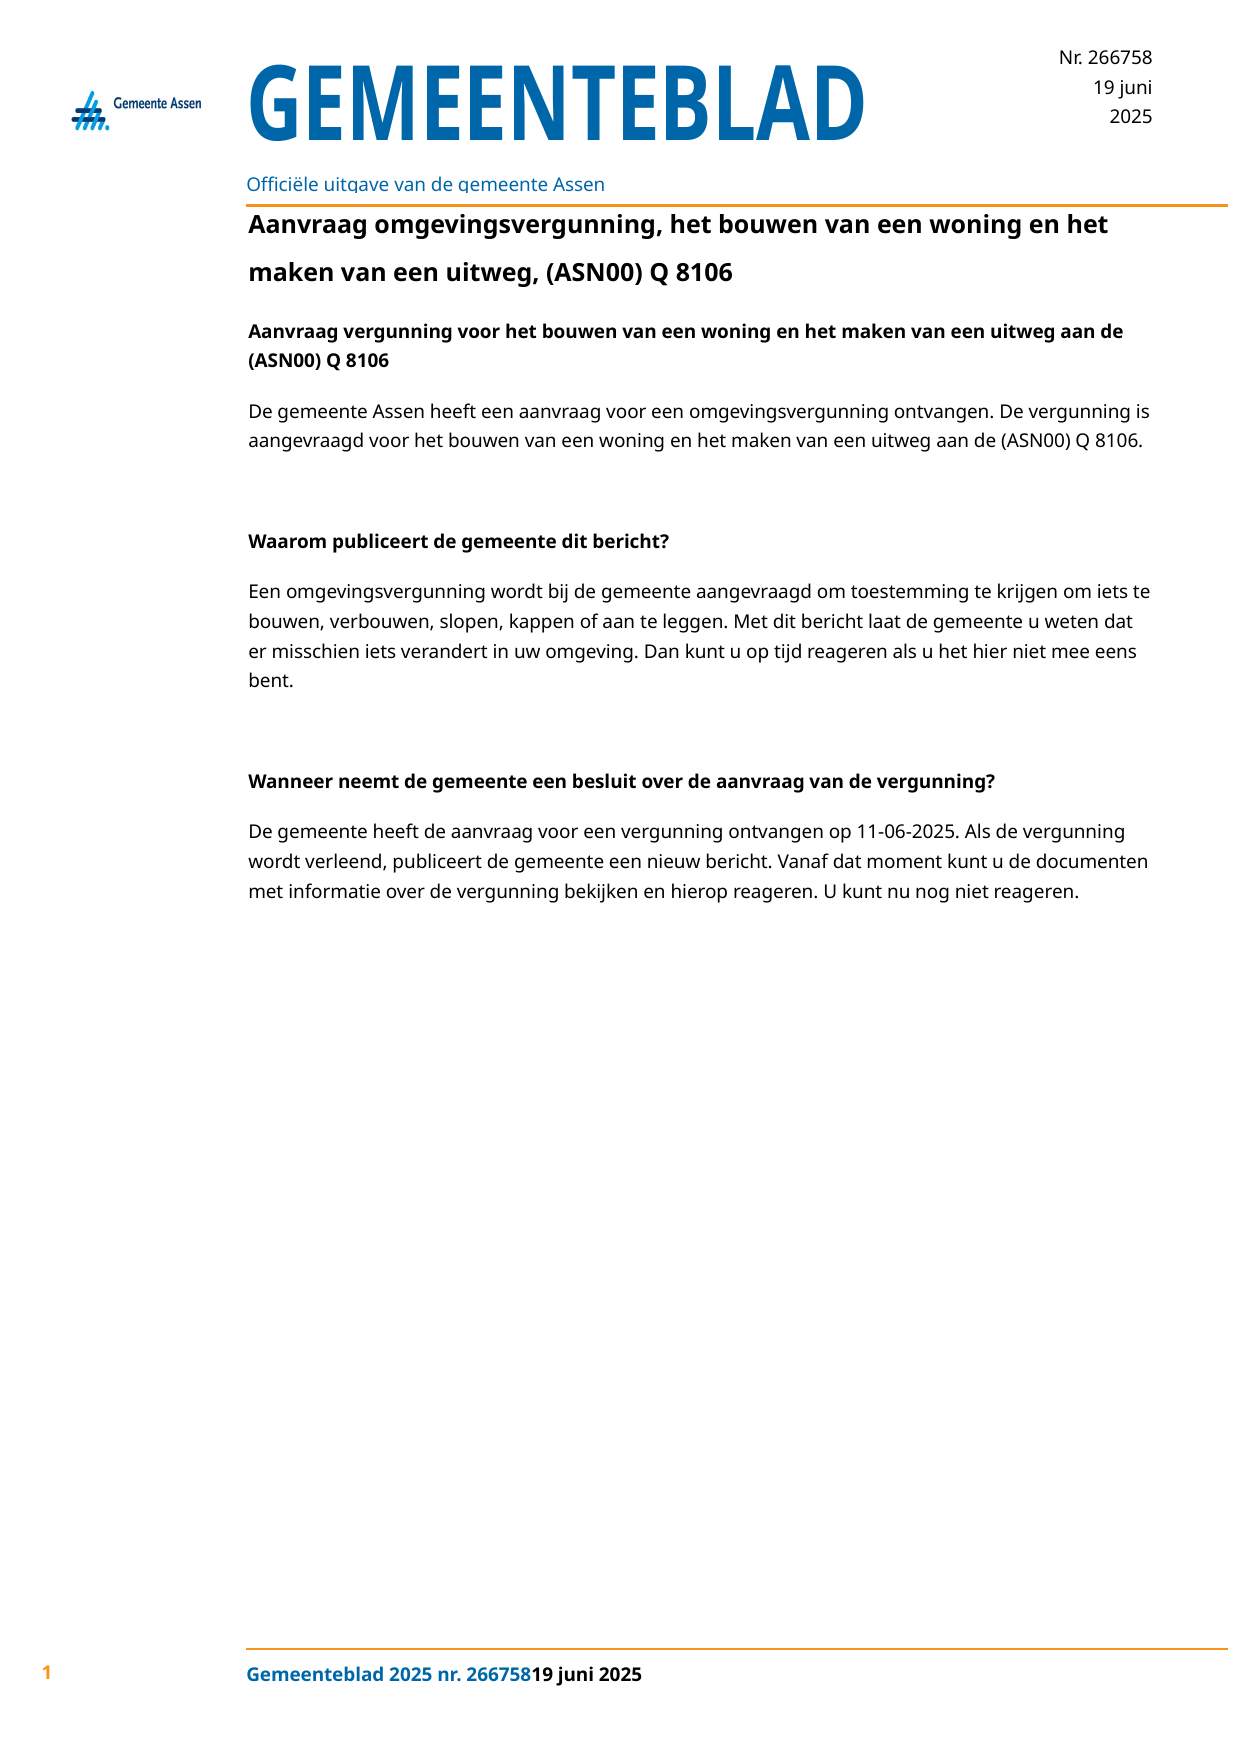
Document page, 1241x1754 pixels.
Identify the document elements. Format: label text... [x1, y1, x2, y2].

text Waarom publiceert de gemeente dit bericht? [248, 528, 1152, 554]
text Aanvraag vergunning voor het bouwen van een woning en het maken van een uitweg aan de (ASN00) Q 8106 [248, 318, 1152, 373]
text Een omgevingsvergunning wordt bij de gemeente aangevraagd om toestemming te krijgen om iets te bouwen, verbouwen, slopen, kappen of aan te leggen. Met dit bericht laat de gemeente u weten dat er misschien iets verandert in uw omgeving. Dan kunt u op tijd reageren als u het hier niet mee eens bent. [248, 579, 1152, 693]
text De gemeente heeft de aanvraag voor een vergunning ontvangen op 11-06-2025. Als de vergunning wordt verleend, publiceert de gemeente een nieuw bericht. Vanaf dat moment kunt u de documenten met informatie over de vergunning bekijken en hierop reageren. U kunt nu nog niet reageren. [248, 819, 1152, 904]
picture [41, 47, 231, 172]
text Wanneer neemt de gemeente een besluit over de aanvraag van de vergunning? [248, 768, 1152, 794]
text De gemeente Assen heeft een aanvraag voor een omgevingsvergunning ontvangen. De vergunning is aangevraagd voor het bouwen van een woning en het maken van een uitweg aan de (ASN00) Q 8106. [248, 398, 1152, 453]
text Aanvraag omgevingsvergunning, het bouwen van een woning en het maken van een uitweg, (ASN00) Q 8106 [248, 207, 1152, 288]
